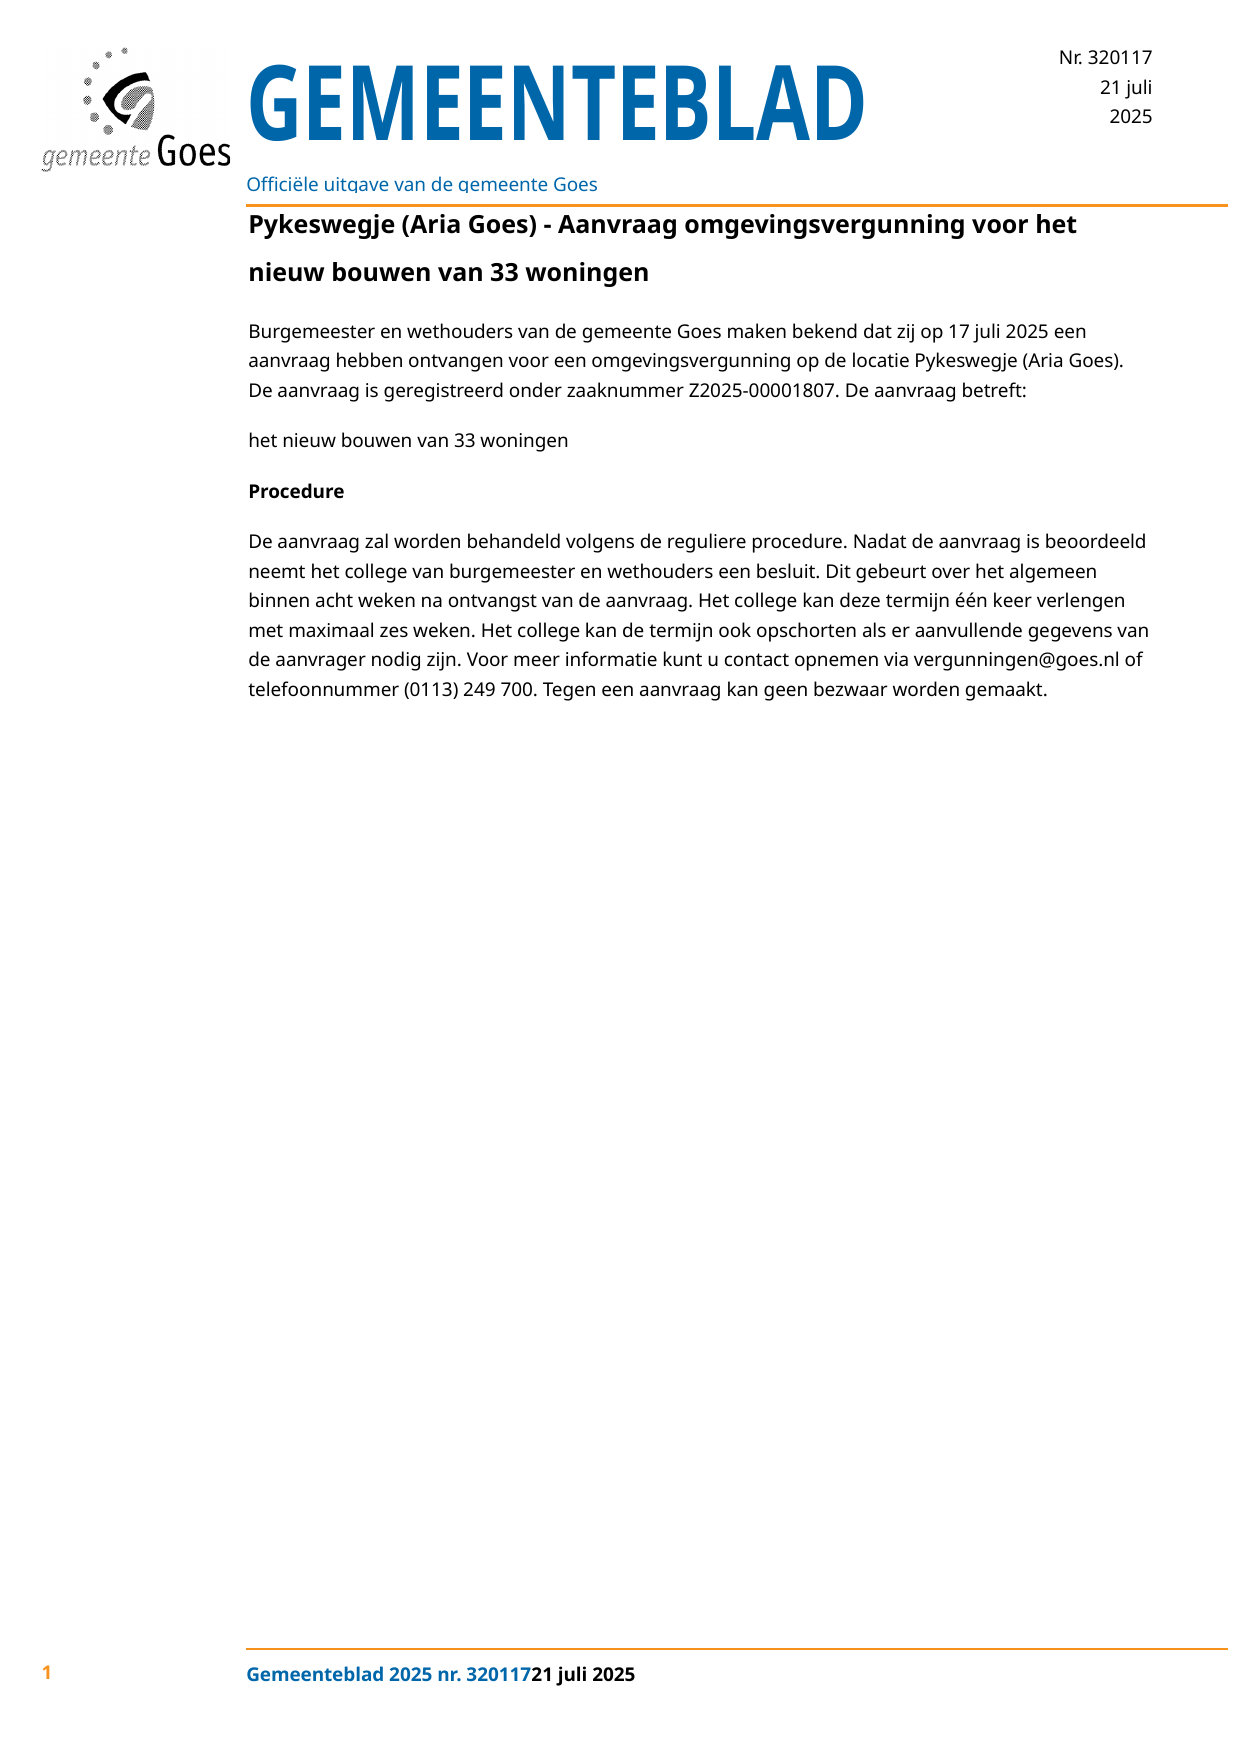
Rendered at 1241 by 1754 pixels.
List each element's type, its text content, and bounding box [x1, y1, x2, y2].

text Procedure [248, 478, 1152, 504]
text het nieuw bouwen van 33 woningen [248, 427, 1152, 453]
text Pykeswegje (Aria Goes) - Aanvraag omgevingsvergunning voor het nieuw bouwen van 33 woningen [248, 207, 1152, 288]
text De aanvraag zal worden behandeld volgens de reguliere procedure. Nadat de aanvraag is beoordeeld neemt het college van burgemeester en wethouders een besluit. Dit gebeurt over het algemeen binnen acht weken na ontvangst van de aanvraag. Het college kan deze termijn één keer verlengen met maximaal zes weken. Het college kan de termijn ook opschorten als er aanvullende gegevens van de aanvrager nodig zijn. Voor meer informatie kunt u contact opnemen via vergunningen@goes.nl of telefoonnummer (0113) 249 700. Tegen een aanvraag kan geen bezwaar worden gemaakt. [248, 528, 1152, 702]
text Burgemeester en wethouders van de gemeente Goes maken bekend dat zij op 17 juli 2025 een aanvraag hebben ontvangen voor een omgevingsvergunning op de locatie Pykeswegje (Aria Goes). De aanvraag is geregistreerd onder zaaknummer Z2025-00001807. De aanvraag betreft: [248, 318, 1152, 403]
picture [41, 47, 231, 172]
